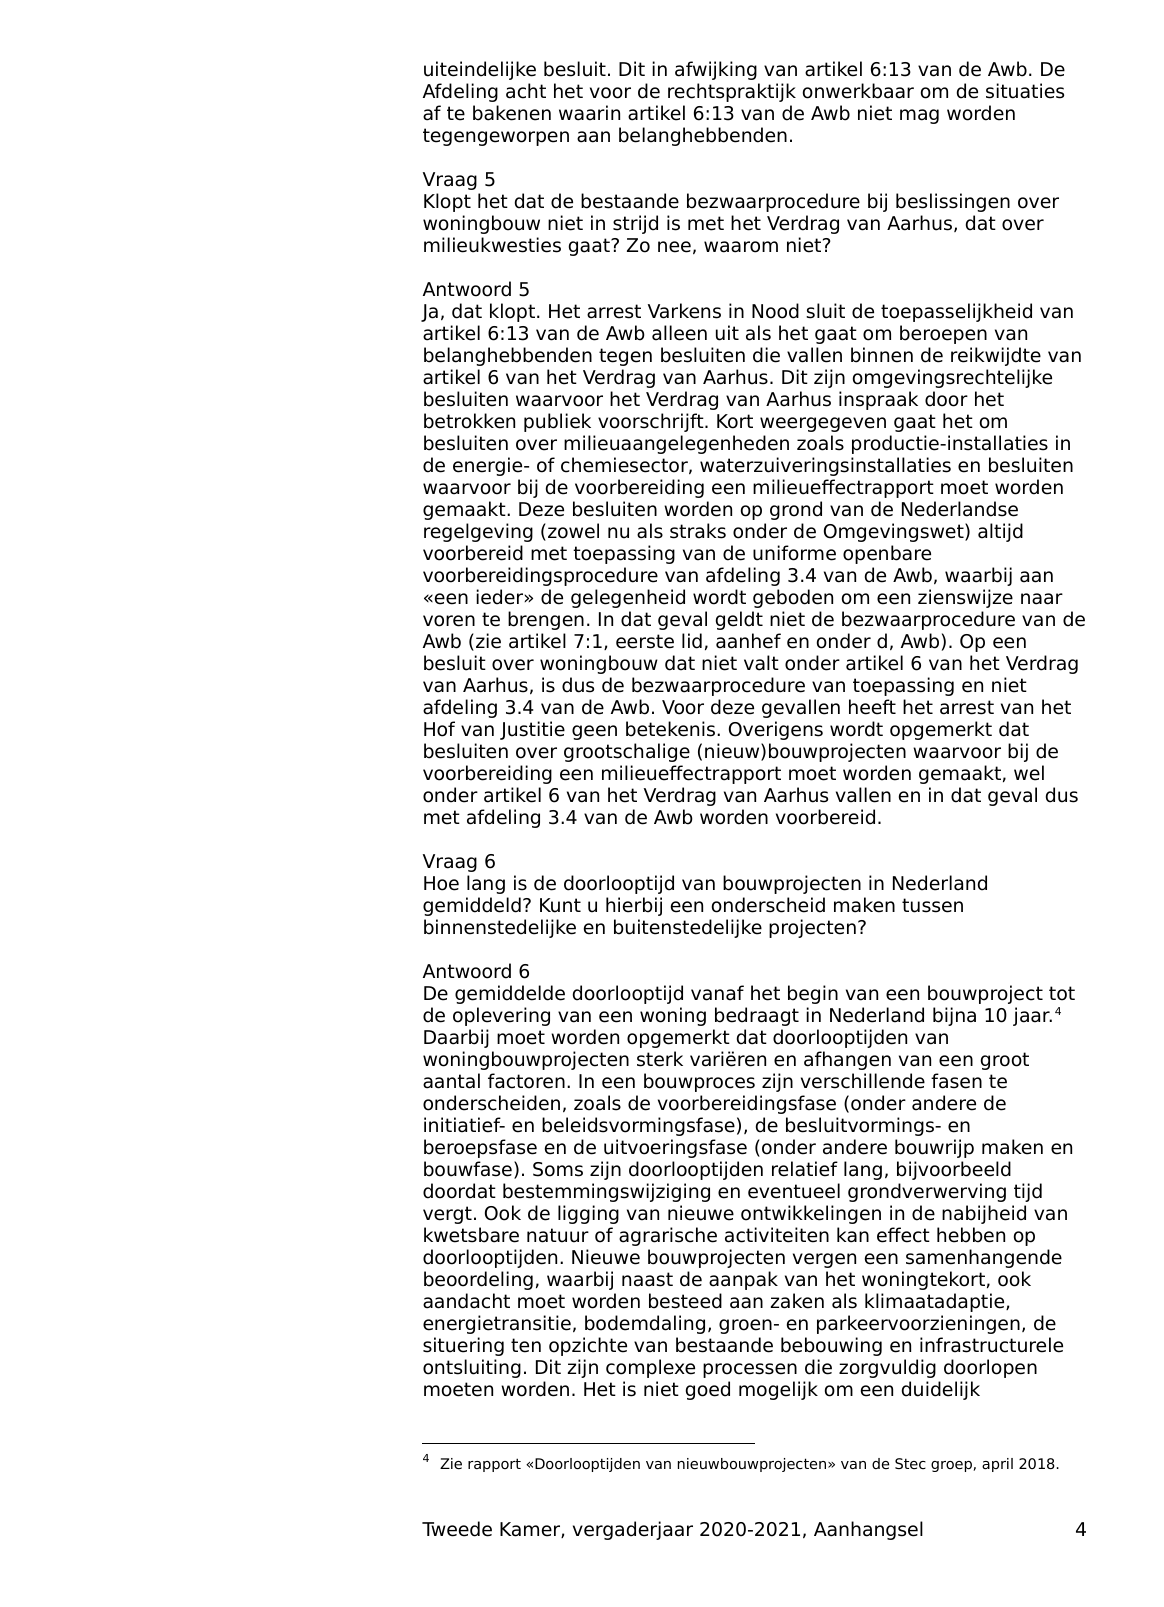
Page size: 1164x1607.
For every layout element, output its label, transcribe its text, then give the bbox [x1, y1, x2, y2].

text uiteindelijke besluit. Dit in afwijking van artikel 6:13 van de Awb. De Afdeling acht het voor de rechtspraktijk onwerkbaar om de situaties af te bakenen waarin artikel 6:13 van de Awb niet mag worden tegengeworpen aan belanghebbenden. [422, 59, 1087, 147]
text Zie rapport «Doorlooptijden van nieuwbouwprojecten» van de Stec groep, april 2018. [422, 1452, 1087, 1474]
text De gemiddelde doorlooptijd vanaf het begin van een bouwproject tot de oplevering van een woning bedraagt in Nederland bijna 10 jaar. Daarbij moet worden opgemerkt dat doorlooptijden van woningbouwprojecten sterk variëren en afhangen van een groot aantal factoren. In een bouwproces zijn verschillende fasen te onderscheiden, zoals de voorbereidingsfase (onder andere de initiatief- en beleidsvormingsfase), de besluitvormings- en beroepsfase en de uitvoeringsfase (onder andere bouwrijp maken en bouwfase). Soms zijn doorlooptijden relatief lang, bijvoorbeeld doordat bestemmingswijziging en eventueel grondverwerving tijd vergt. Ook de ligging van nieuwe ontwikkelingen in de nabijheid van kwetsbare natuur of agrarische activiteiten kan effect hebben op doorlooptijden. Nieuwe bouwprojecten vergen een samenhangende beoordeling, waarbij naast de aanpak van het woningtekort, ook aandacht moet worden besteed aan zaken als klimaatadaptie, energietransitie, bodemdaling, groen- en parkeervoorzieningen, de situering ten opzichte van bestaande bebouwing en infrastructurele ontsluiting. Dit zijn complexe processen die zorgvuldig doorlopen moeten worden. Het is niet goed mogelijk om een duidelijk [422, 983, 1087, 1401]
text Klopt het dat de bestaande bezwaarprocedure bij beslissingen over woningbouw niet in strijd is met het Verdrag van Aarhus, dat over milieukwesties gaat? Zo nee, waarom niet? [422, 191, 1087, 257]
text Vraag 6 [422, 851, 1087, 873]
text Hoe lang is de doorlooptijd van bouwprojecten in Nederland gemiddeld? Kunt u hierbij een onderscheid maken tussen binnenstedelijke en buitenstedelijke projecten? [422, 873, 1087, 939]
text Ja, dat klopt. Het arrest Varkens in Nood sluit de toepasselijkheid van artikel 6:13 van de Awb alleen uit als het gaat om beroepen van belanghebbenden tegen besluiten die vallen binnen de reikwijdte van artikel 6 van het Verdrag van Aarhus. Dit zijn omgevingsrechtelijke besluiten waarvoor het Verdrag van Aarhus inspraak door het betrokken publiek voorschrijft. Kort weergegeven gaat het om besluiten over milieuaangelegenheden zoals productie-installaties in de energie- of chemiesector, waterzuiveringsinstallaties en besluiten waarvoor bij de voorbereiding een milieueffectrapport moet worden gemaakt. Deze besluiten worden op grond van de Nederlandse regelgeving (zowel nu als straks onder de Omgevingswet) altijd voorbereid met toepassing van de uniforme openbare voorbereidingsprocedure van afdeling 3.4 van de Awb, waarbij aan «een ieder» de gelegenheid wordt geboden om een zienswijze naar voren te brengen. In dat geval geldt niet de bezwaarprocedure van de Awb (zie artikel 7:1, eerste lid, aanhef en onder d, Awb). Op een besluit over woningbouw dat niet valt onder artikel 6 van het Verdrag van Aarhus, is dus de bezwaarprocedure van toepassing en niet afdeling 3.4 van de Awb. Voor deze gevallen heeft het arrest van het Hof van Justitie geen betekenis. Overigens wordt opgemerkt dat besluiten over grootschalige (nieuw)bouwprojecten waarvoor bij de voorbereiding een milieueffectrapport moet worden gemaakt, wel onder artikel 6 van het Verdrag van Aarhus vallen en in dat geval dus met afdeling 3.4 van de Awb worden voorbereid. [422, 301, 1087, 829]
text Vraag 5 [422, 169, 1087, 191]
text Antwoord 6 [422, 961, 1087, 983]
text Antwoord 5 [422, 279, 1087, 301]
